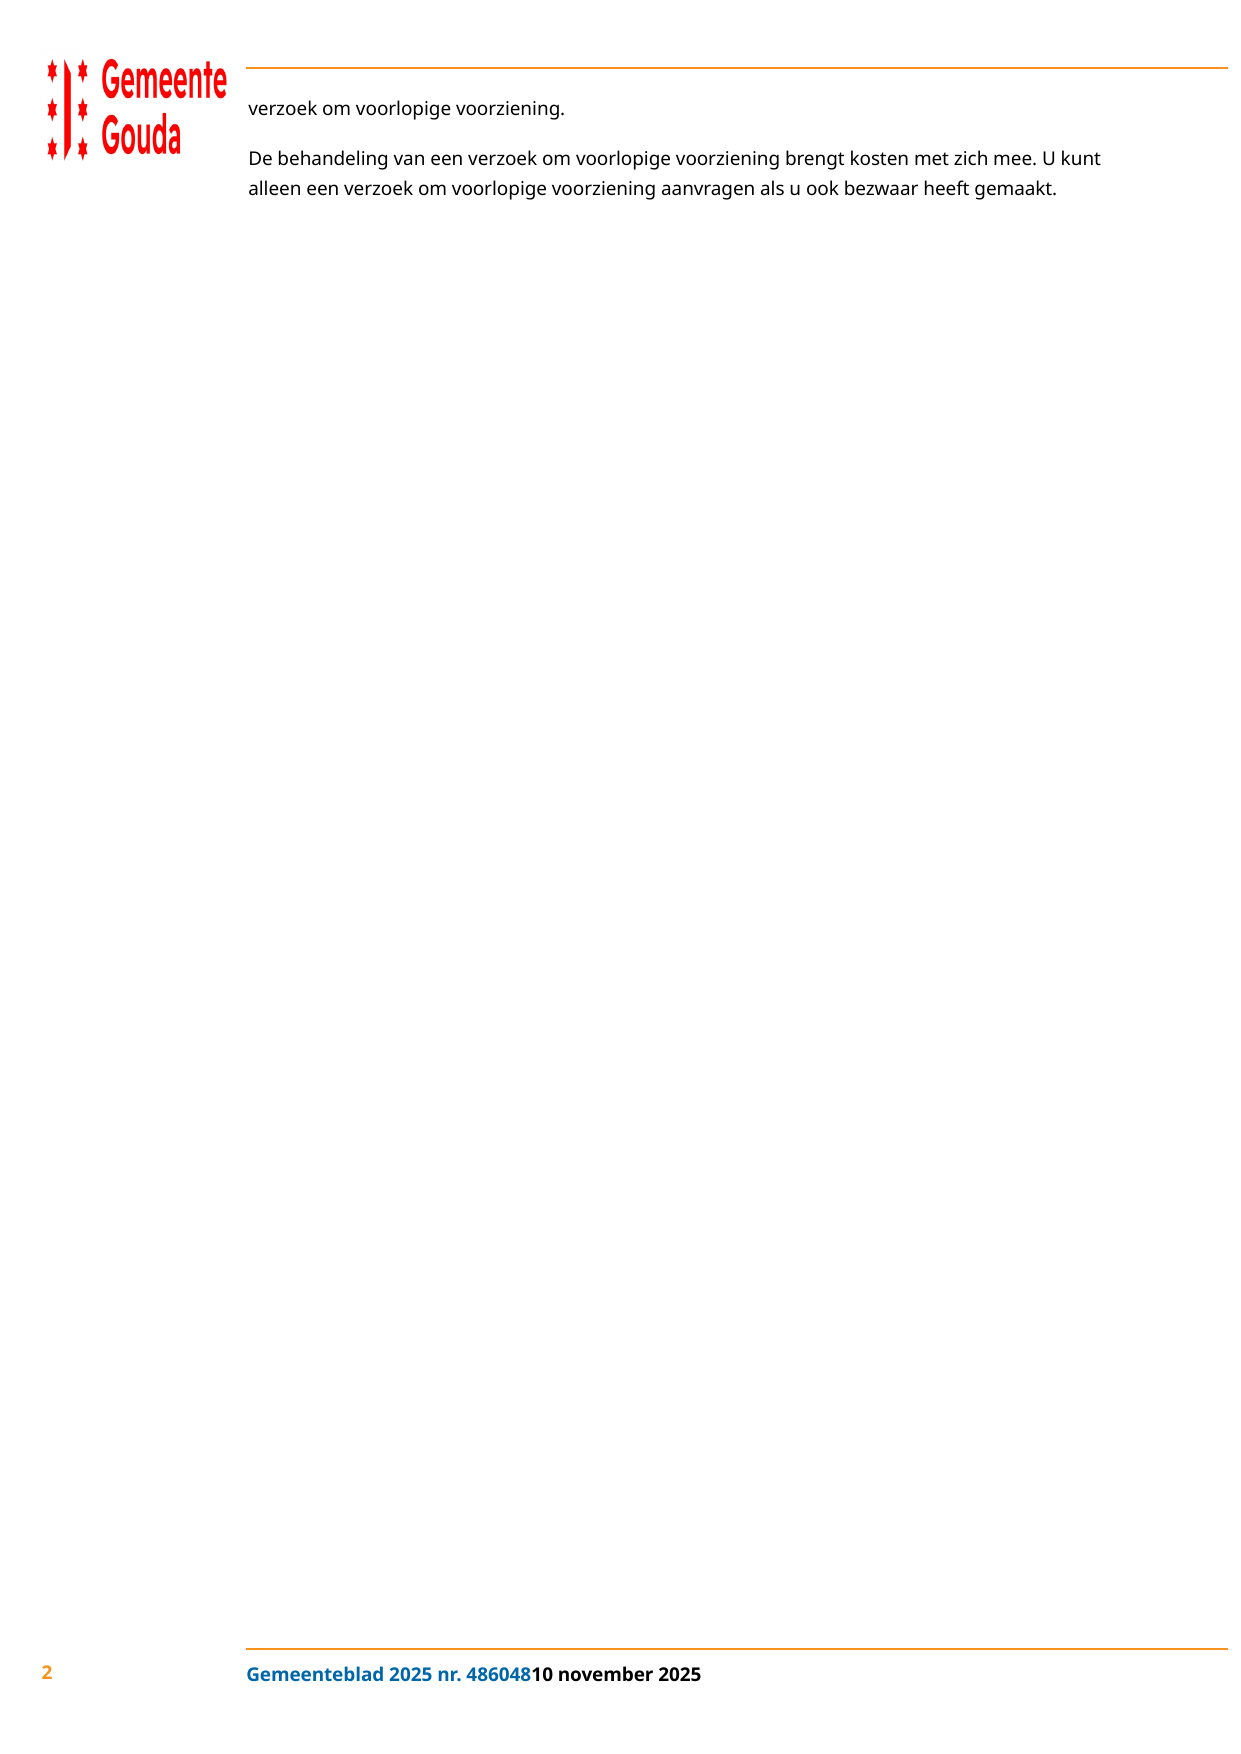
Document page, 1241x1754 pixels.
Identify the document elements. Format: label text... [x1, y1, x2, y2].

text verzoek om voorlopige voorziening. [248, 95, 1152, 121]
text De behandeling van een verzoek om voorlopige voorziening brengt kosten met zich mee. U kunt alleen een verzoek om voorlopige voorziening aanvragen als u ook bezwaar heeft gemaakt. [248, 145, 1152, 201]
picture [41, 47, 231, 172]
